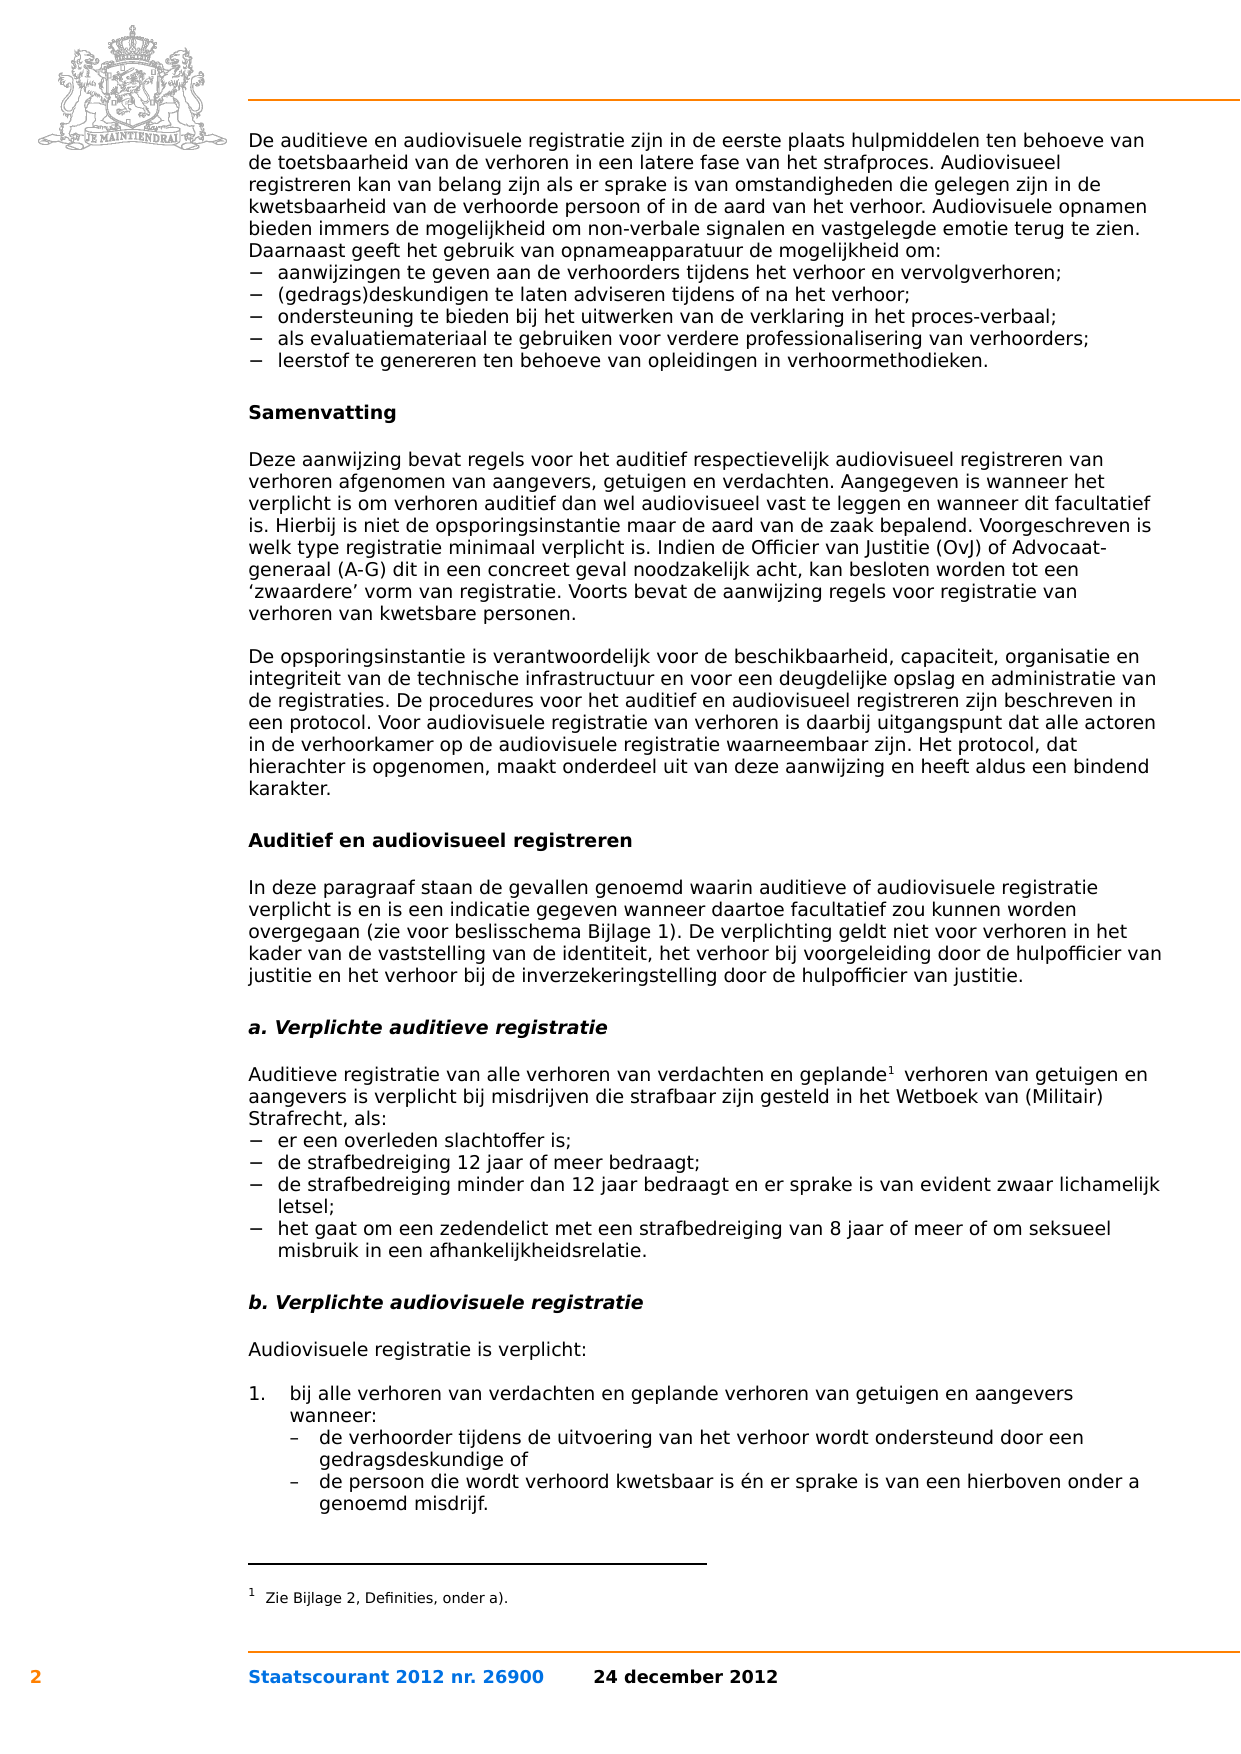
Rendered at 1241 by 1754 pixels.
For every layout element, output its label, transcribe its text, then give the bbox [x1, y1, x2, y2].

text − aanwijzingen te geven aan de verhoorders tijdens het verhoor en vervolgverhoren; [248, 262, 1163, 284]
text Audiovisuele registratie is verplicht: [248, 1339, 1163, 1361]
text − leerstof te genereren ten behoeve van opleidingen in verhoormethodieken. [248, 350, 1163, 372]
text Deze aanwijzing bevat regels voor het auditief respectievelijk audiovisueel registreren van verhoren afgenomen van aangevers, getuigen en verdachten. Aangegeven is wanneer het verplicht is om verhoren auditief dan wel audiovisueel vast te leggen en wanneer dit facultatief is. Hierbij is niet de opsporingsinstantie maar de aard van de zaak bepalend. Voorgeschreven is welk type registratie minimaal verplicht is. Indien de Officier van Justitie (OvJ) of Advocaat-generaal (A-G) dit in een concreet geval noodzakelijk acht, kan besloten worden tot een ‘zwaardere’ vorm van registratie. Voorts bevat de aanwijzing regels voor registratie van verhoren van kwetsbare personen. [248, 449, 1163, 624]
text In deze paragraaf staan de gevallen genoemd waarin auditieve of audiovisuele registratie verplicht is en is een indicatie gegeven wanneer daartoe facultatief zou kunnen worden overgegaan (zie voor beslisschema Bijlage 1). De verplichting geldt niet voor verhoren in het kader van de vaststelling van de identiteit, het verhoor bij voorgeleiding door de hulpofficier van justitie en het verhoor bij de inverzekeringstelling door de hulpofficier van justitie. [248, 877, 1163, 987]
text − de strafbedreiging 12 jaar of meer bedraagt; [248, 1152, 1163, 1174]
picture [38, 25, 227, 150]
subtitle b. Verplichte audiovisuele registratie [248, 1292, 1163, 1314]
text – de persoon die wordt verhoord kwetsbaar is én er sprake is van een hierboven onder a genoemd misdrijf. [289, 1471, 1163, 1514]
text 1. bij alle verhoren van verdachten en geplande verhoren van getuigen en aangevers wanneer: [248, 1383, 1163, 1427]
text − (gedrags)deskundigen te laten adviseren tijdens of na het verhoor; [248, 284, 1163, 306]
text Auditieve registratie van alle verhoren van verdachten en geplande verhoren van getuigen en aangevers is verplicht bij misdrijven die strafbaar zijn gesteld in het Wetboek van (Militair) Strafrecht, als: [248, 1064, 1163, 1130]
text − ondersteuning te bieden bij het uitwerken van de verklaring in het proces-verbaal; [248, 306, 1163, 328]
text − als evaluatiemateriaal te gebruiken voor verdere professionalisering van verhoorders; [248, 328, 1163, 350]
text – de verhoorder tijdens de uitvoering van het verhoor wordt ondersteund door een gedragsdeskundige of [289, 1427, 1163, 1471]
text − er een overleden slachtoffer is; [248, 1130, 1163, 1152]
subtitle Auditief en audiovisueel registreren [248, 830, 1163, 852]
subtitle Samenvatting [248, 402, 1163, 424]
text − de strafbedreiging minder dan 12 jaar bedraagt en er sprake is van evident zwaar lichamelijk letsel; [248, 1174, 1163, 1218]
subtitle a. Verplichte auditieve registratie [248, 1017, 1163, 1039]
text De opsporingsinstantie is verantwoordelijk voor de beschikbaarheid, capaciteit, organisatie en integriteit van de technische infrastructuur en voor een deugdelijke opslag en administratie van de registraties. De procedures voor het auditief en audiovisueel registreren zijn beschreven in een protocol. Voor audiovisuele registratie van verhoren is daarbij uitgangspunt dat alle actoren in de verhoorkamer op de audiovisuele registratie waarneembaar zijn. Het protocol, dat hierachter is opgenomen, maakt onderdeel uit van deze aanwijzing en heeft aldus een bindend karakter. [248, 646, 1163, 800]
text De auditieve en audiovisuele registratie zijn in de eerste plaats hulpmiddelen ten behoeve van de toetsbaarheid van de verhoren in een latere fase van het strafproces. Audiovisueel registreren kan van belang zijn als er sprake is van omstandigheden die gelegen zijn in de kwetsbaarheid van de verhoorde persoon of in de aard van het verhoor. Audiovisuele opnamen bieden immers de mogelijkheid om non-verbale signalen en vastgelegde emotie terug te zien. [248, 130, 1163, 240]
text − het gaat om een zedendelict met een strafbedreiging van 8 jaar of meer of om seksueel misbruik in een afhankelijkheidsrelatie. [248, 1218, 1163, 1262]
text Daarnaast geeft het gebruik van opnameapparatuur de mogelijkheid om: [248, 240, 1163, 262]
text Zie Bijlage 2, Definities, onder a). [248, 1586, 1163, 1608]
